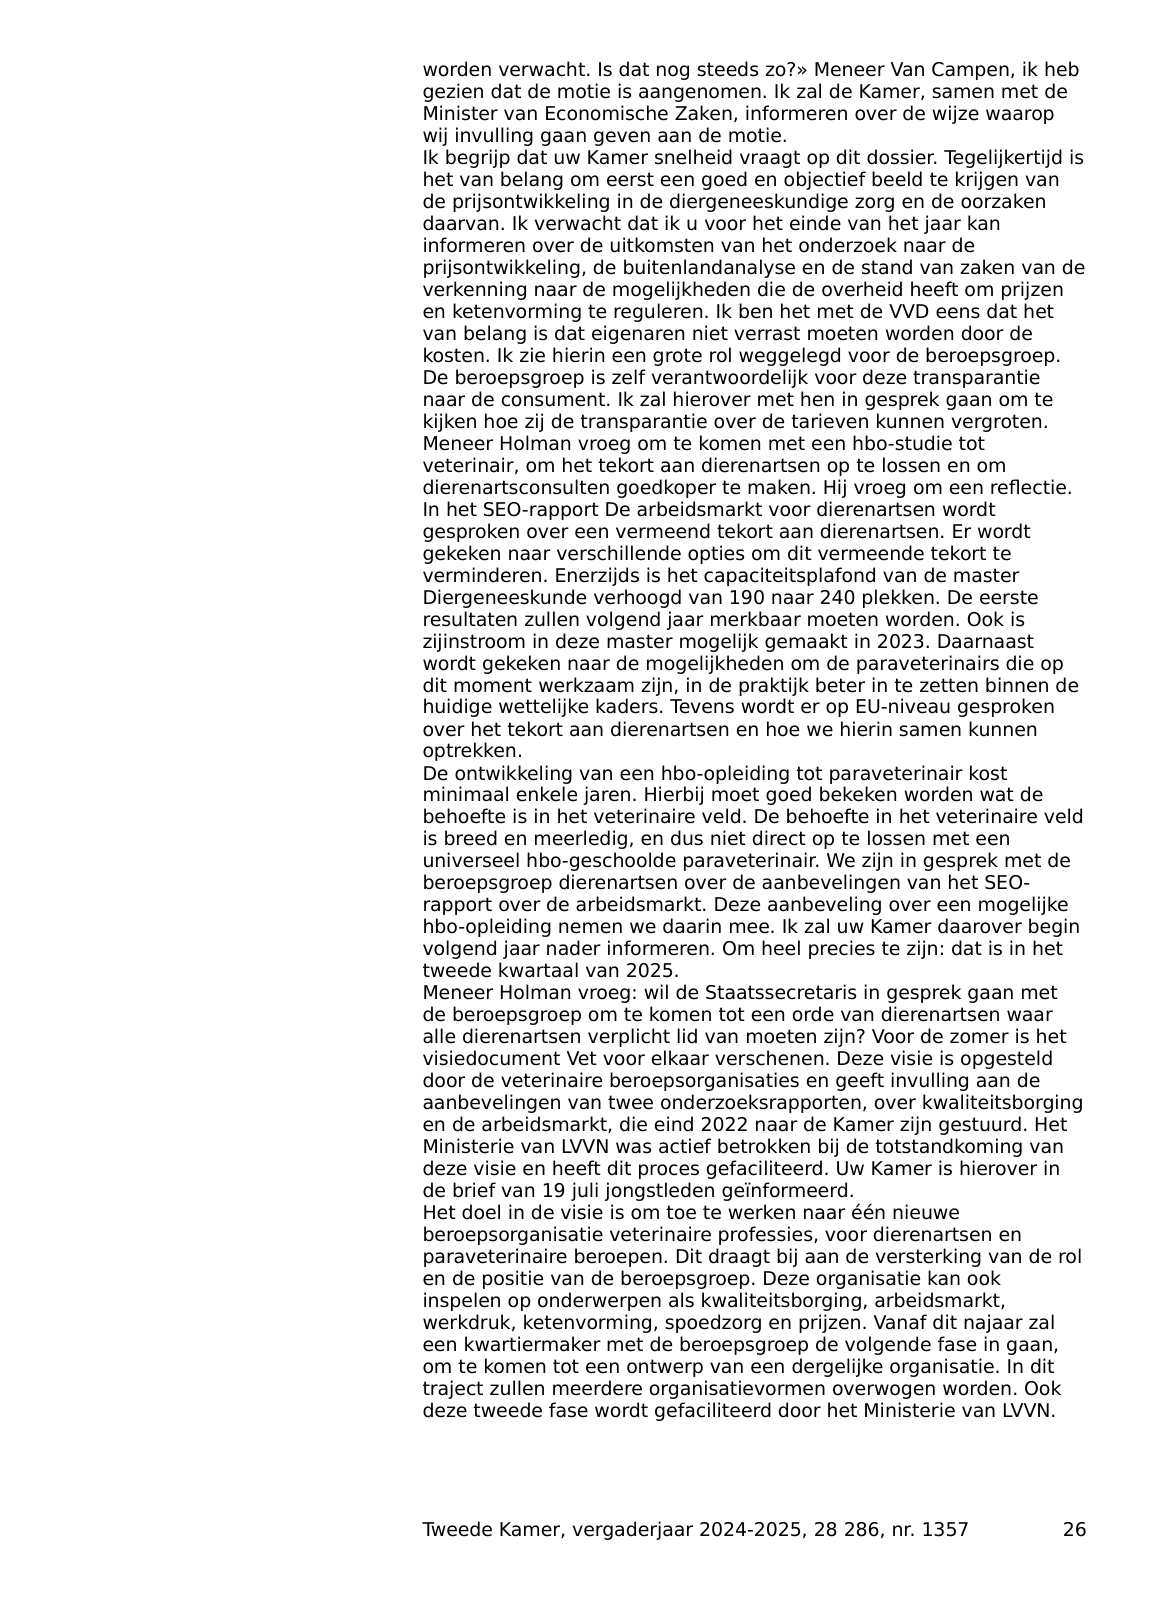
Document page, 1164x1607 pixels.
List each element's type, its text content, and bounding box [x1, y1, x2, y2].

text worden verwacht. Is dat nog steeds zo?» Meneer Van Campen, ik heb gezien dat de motie is aangenomen. Ik zal de Kamer, samen met de Minister van Economische Zaken, informeren over de wijze waarop wij invulling gaan geven aan de motie. [422, 59, 1087, 147]
text Meneer Holman vroeg om te komen met een hbo-studie tot veterinair, om het tekort aan dierenartsen op te lossen en om dierenartsconsulten goedkoper te maken. Hij vroeg om een reflectie. In het SEO-rapport De arbeidsmarkt voor dierenartsen wordt gesproken over een vermeend tekort aan dierenartsen. Er wordt gekeken naar verschillende opties om dit vermeende tekort te verminderen. Enerzijds is het capaciteitsplafond van de master Diergeneeskunde verhoogd van 190 naar 240 plekken. De eerste resultaten zullen volgend jaar merkbaar moeten worden. Ook is zijinstroom in deze master mogelijk gemaakt in 2023. Daarnaast wordt gekeken naar de mogelijkheden om de paraveterinairs die op dit moment werkzaam zijn, in de praktijk beter in te zetten binnen de huidige wettelijke kaders. Tevens wordt er op EU-niveau gesproken over het tekort aan dierenartsen en hoe we hierin samen kunnen optrekken. [422, 433, 1087, 762]
text Het doel in de visie is om toe te werken naar één nieuwe beroepsorganisatie veterinaire professies, voor dierenartsen en paraveterinaire beroepen. Dit draagt bij aan de versterking van de rol en de positie van de beroepsgroep. Deze organisatie kan ook inspelen op onderwerpen als kwaliteitsborging, arbeidsmarkt, werkdruk, ketenvorming, spoedzorg en prijzen. Vanaf dit najaar zal een kwartiermaker met de beroepsgroep de volgende fase in gaan, om te komen tot een ontwerp van een dergelijke organisatie. In dit traject zullen meerdere organisatievormen overwogen worden. Ook deze tweede fase wordt gefaciliteerd door het Ministerie van LVVN. [422, 1202, 1087, 1422]
text Meneer Holman vroeg: wil de Staatssecretaris in gesprek gaan met de beroepsgroep om te komen tot een orde van dierenartsen waar alle dierenartsen verplicht lid van moeten zijn? Voor de zomer is het visiedocument Vet voor elkaar verschenen. Deze visie is opgesteld door de veterinaire beroepsorganisaties en geeft invulling aan de aanbevelingen van twee onderzoeksrapporten, over kwaliteitsborging en de arbeidsmarkt, die eind 2022 naar de Kamer zijn gestuurd. Het Ministerie van LVVN was actief betrokken bij de totstandkoming van deze visie en heeft dit proces gefaciliteerd. Uw Kamer is hierover in de brief van 19 juli jongstleden geïnformeerd. [422, 982, 1087, 1202]
text Ik begrijp dat uw Kamer snelheid vraagt op dit dossier. Tegelijkertijd is het van belang om eerst een goed en objectief beeld te krijgen van de prijsontwikkeling in de diergeneeskundige zorg en de oorzaken daarvan. Ik verwacht dat ik u voor het einde van het jaar kan informeren over de uitkomsten van het onderzoek naar de prijsontwikkeling, de buitenlandanalyse en de stand van zaken van de verkenning naar de mogelijkheden die de overheid heeft om prijzen en ketenvorming te reguleren. Ik ben het met de VVD eens dat het van belang is dat eigenaren niet verrast moeten worden door de kosten. Ik zie hierin een grote rol weggelegd voor de beroepsgroep. De beroepsgroep is zelf verantwoordelijk voor deze transparantie naar de consument. Ik zal hierover met hen in gesprek gaan om te kijken hoe zij de transparantie over de tarieven kunnen vergroten. [422, 147, 1087, 433]
text De ontwikkeling van een hbo-opleiding tot paraveterinair kost minimaal enkele jaren. Hierbij moet goed bekeken worden wat de behoefte is in het veterinaire veld. De behoefte in het veterinaire veld is breed en meerledig, en dus niet direct op te lossen met een universeel hbo-geschoolde paraveterinair. We zijn in gesprek met de beroepsgroep dierenartsen over de aanbevelingen van het SEO-rapport over de arbeidsmarkt. Deze aanbeveling over een mogelijke hbo-opleiding nemen we daarin mee. Ik zal uw Kamer daarover begin volgend jaar nader informeren. Om heel precies te zijn: dat is in het tweede kwartaal van 2025. [422, 762, 1087, 982]
